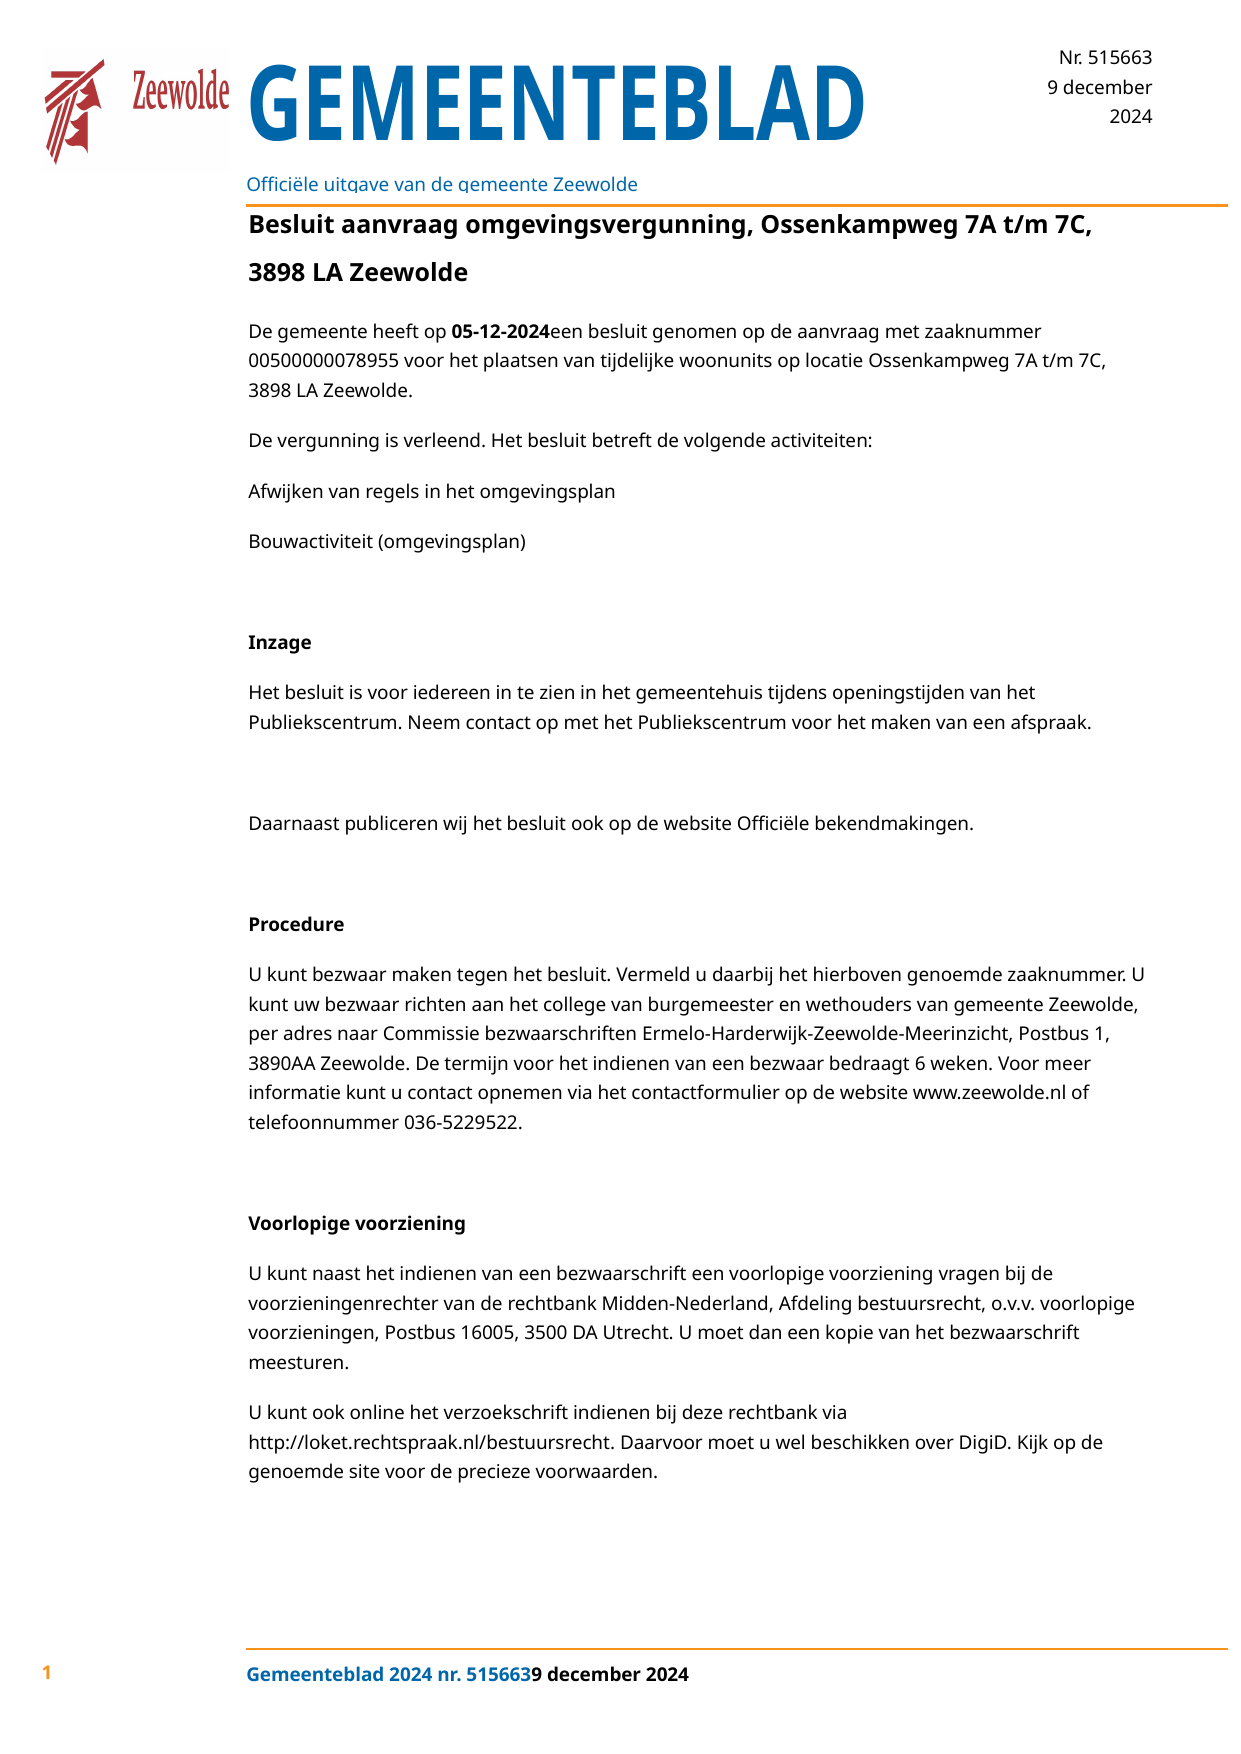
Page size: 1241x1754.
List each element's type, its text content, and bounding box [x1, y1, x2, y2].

text U kunt naast het indienen van een bezwaarschrift een voorlopige voorziening vragen bij de voorzieningenrechter van de rechtbank Midden-Nederland, Afdeling bestuursrecht, o.v.v. voorlopige voorzieningen, Postbus 16005, 3500 DA Utrecht. U moet dan een kopie van het bezwaarschrift meesturen. [248, 1260, 1152, 1375]
text Het besluit is voor iedereen in te zien in het gemeentehuis tijdens openingstijden van het Publiekscentrum. Neem contact op met het Publiekscentrum voor het maken van een afspraak. [248, 679, 1152, 735]
text De gemeente heeft op 05-12-2024een besluit genomen op de aanvraag met zaaknummer 00500000078955 voor het plaatsen van tijdelijke woonunits op locatie Ossenkampweg 7A t/m 7C, 3898 LA Zeewolde. [248, 318, 1152, 403]
text Afwijken van regels in het omgevingsplan [248, 478, 1152, 504]
text Besluit aanvraag omgevingsvergunning, Ossenkampweg 7A t/m 7C, 3898 LA Zeewolde [248, 207, 1152, 288]
text Bouwactiviteit (omgevingsplan) [248, 528, 1152, 554]
picture [41, 47, 231, 172]
text Procedure [248, 911, 1152, 937]
text Inzage [248, 629, 1152, 655]
text Voorlopige voorziening [248, 1210, 1152, 1236]
text Daarnaast publiceren wij het besluit ook op de website Officiële bekendmakingen. [248, 810, 1152, 836]
text U kunt ook online het verzoekschrift indienen bij deze rechtbank via http://loket.rechtspraak.nl/bestuursrecht. Daarvoor moet u wel beschikken over DigiD. Kijk op de genoemde site voor de precieze voorwaarden. [248, 1399, 1152, 1484]
text De vergunning is verleend. Het besluit betreft de volgende activiteiten: [248, 427, 1152, 453]
text U kunt bezwaar maken tegen het besluit. Vermeld u daarbij het hierboven genoemde zaaknummer. U kunt uw bezwaar richten aan het college van burgemeester en wethouders van gemeente Zeewolde, per adres naar Commissie bezwaarschriften Ermelo-Harderwijk-Zeewolde-Meerinzicht, Postbus 1, 3890AA Zeewolde. De termijn voor het indienen van een bezwaar bedraagt 6 weken. Voor meer informatie kunt u contact opnemen via het contactformulier op de website www.zeewolde.nl of telefoonnummer 036-5229522. [248, 961, 1152, 1135]
